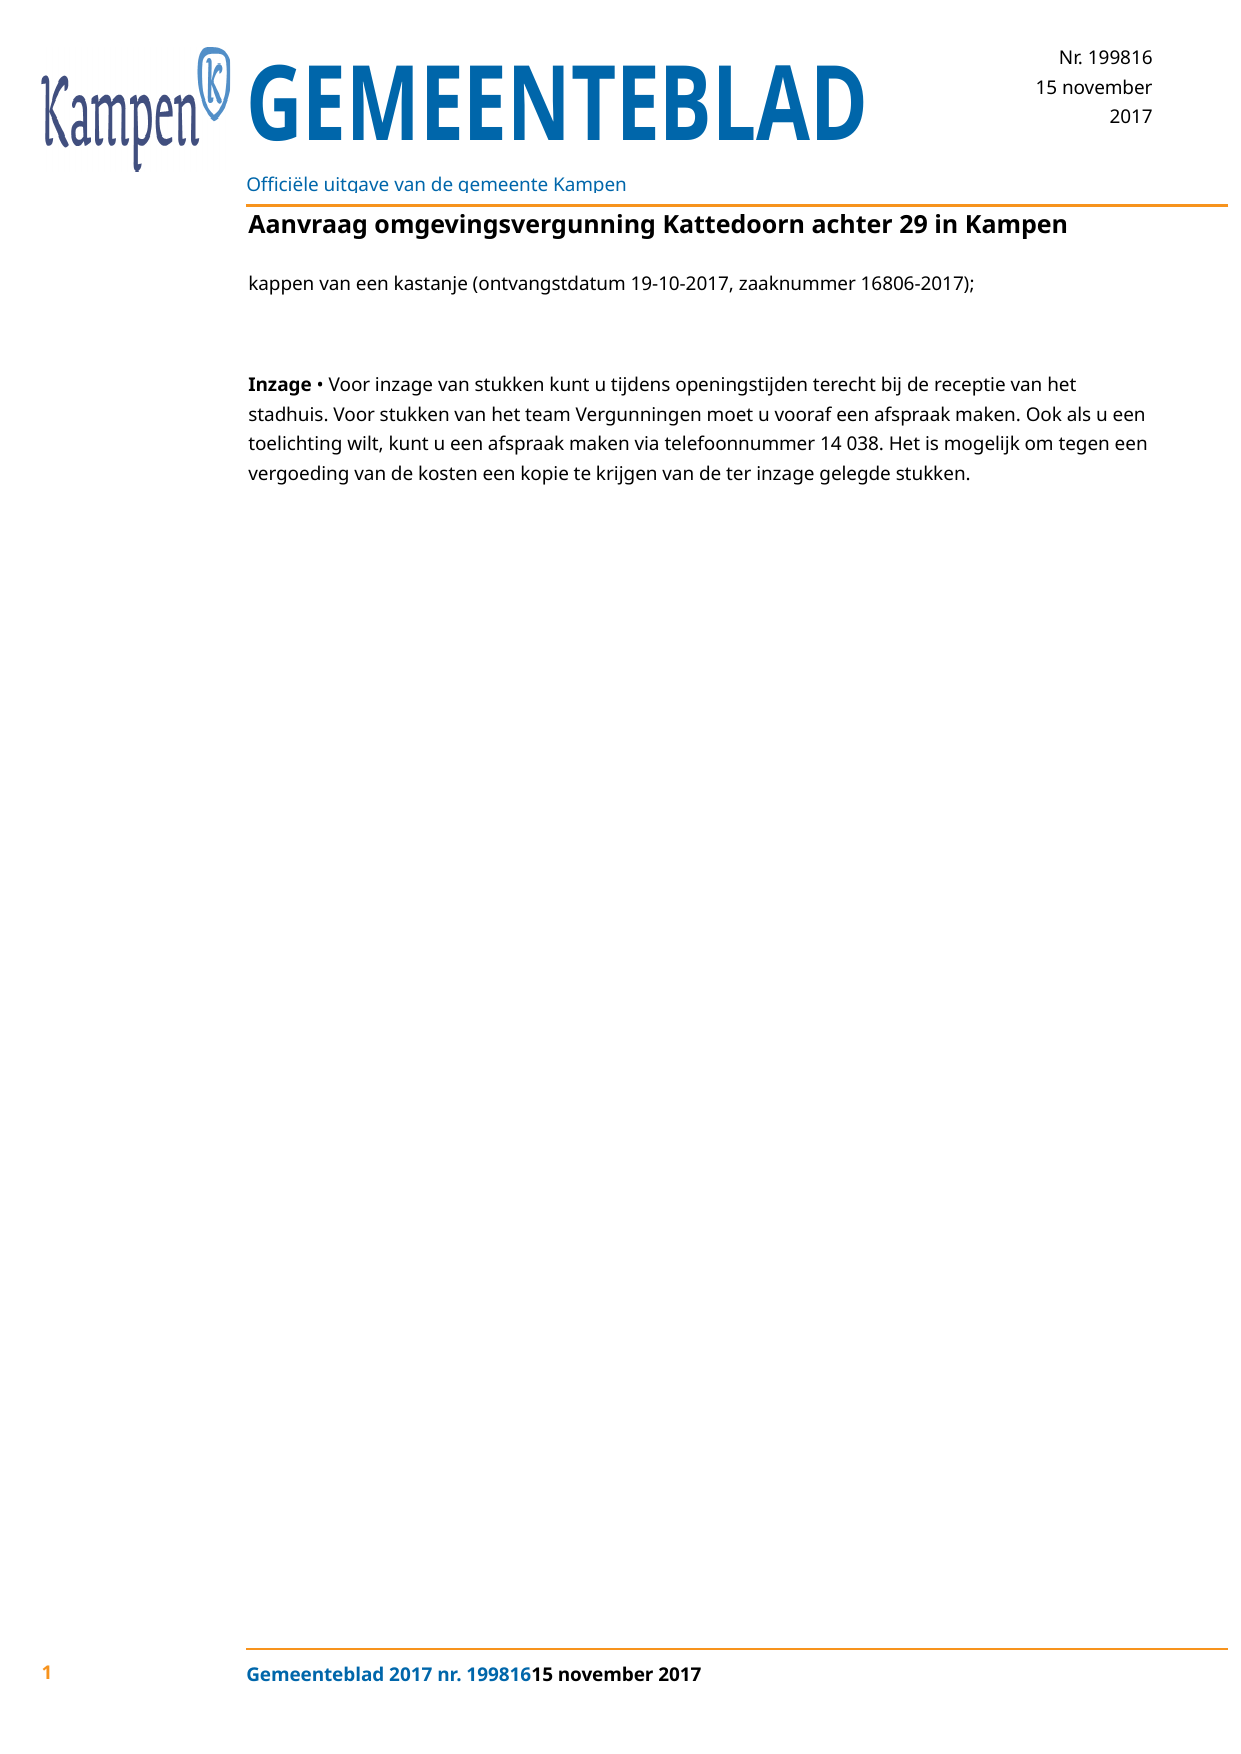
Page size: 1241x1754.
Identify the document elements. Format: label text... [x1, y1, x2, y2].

picture [41, 47, 231, 172]
text kappen van een kastanje (ontvangstdatum 19-10-2017, zaaknummer 16806-2017); [248, 270, 1152, 296]
text Inzage • Voor inzage van stukken kunt u tijdens openingstijden terecht bij de receptie van het stadhuis. Voor stukken van het team Vergunningen moet u vooraf een afspraak maken. Ook als u een toelichting wilt, kunt u een afspraak maken via telefoonnummer 14 038. Het is mogelijk om tegen een vergoeding van de kosten een kopie te krijgen van de ter inzage gelegde stukken. [248, 371, 1152, 486]
text Aanvraag omgevingsvergunning Kattedoorn achter 29 in Kampen [248, 207, 1152, 241]
